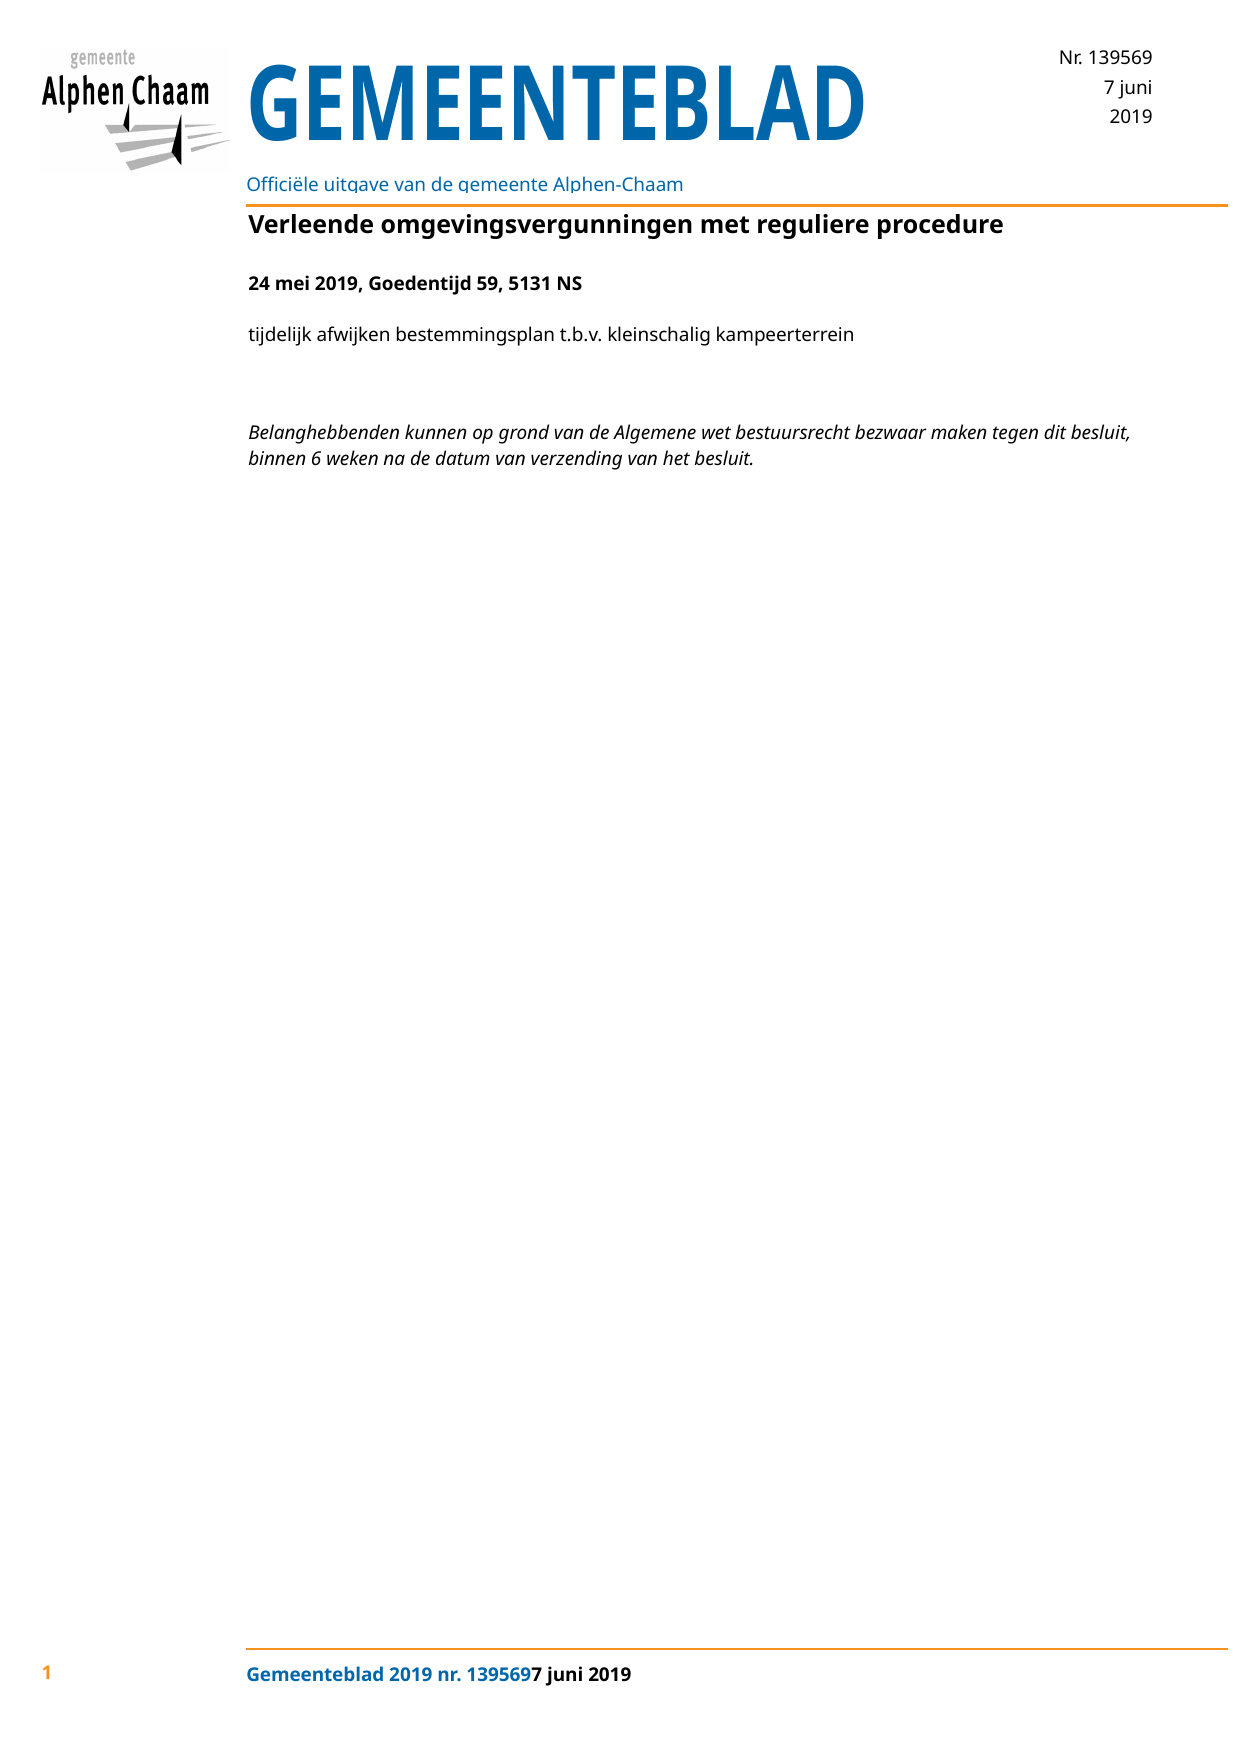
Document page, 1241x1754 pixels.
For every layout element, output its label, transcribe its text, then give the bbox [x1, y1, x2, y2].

text Belanghebbenden kunnen op grond van de Algemene wet bestuursrecht bezwaar maken tegen dit besluit, binnen 6 weken na de datum van verzending van het besluit. [248, 419, 1152, 470]
picture [41, 47, 231, 172]
text Verleende omgevingsvergunningen met reguliere procedure [248, 207, 1152, 241]
text 24 mei 2019, Goedentijd 59, 5131 NS [248, 270, 1152, 296]
text tijdelijk afwijken bestemmingsplan t.b.v. kleinschalig kampeerterrein [248, 321, 1152, 346]
